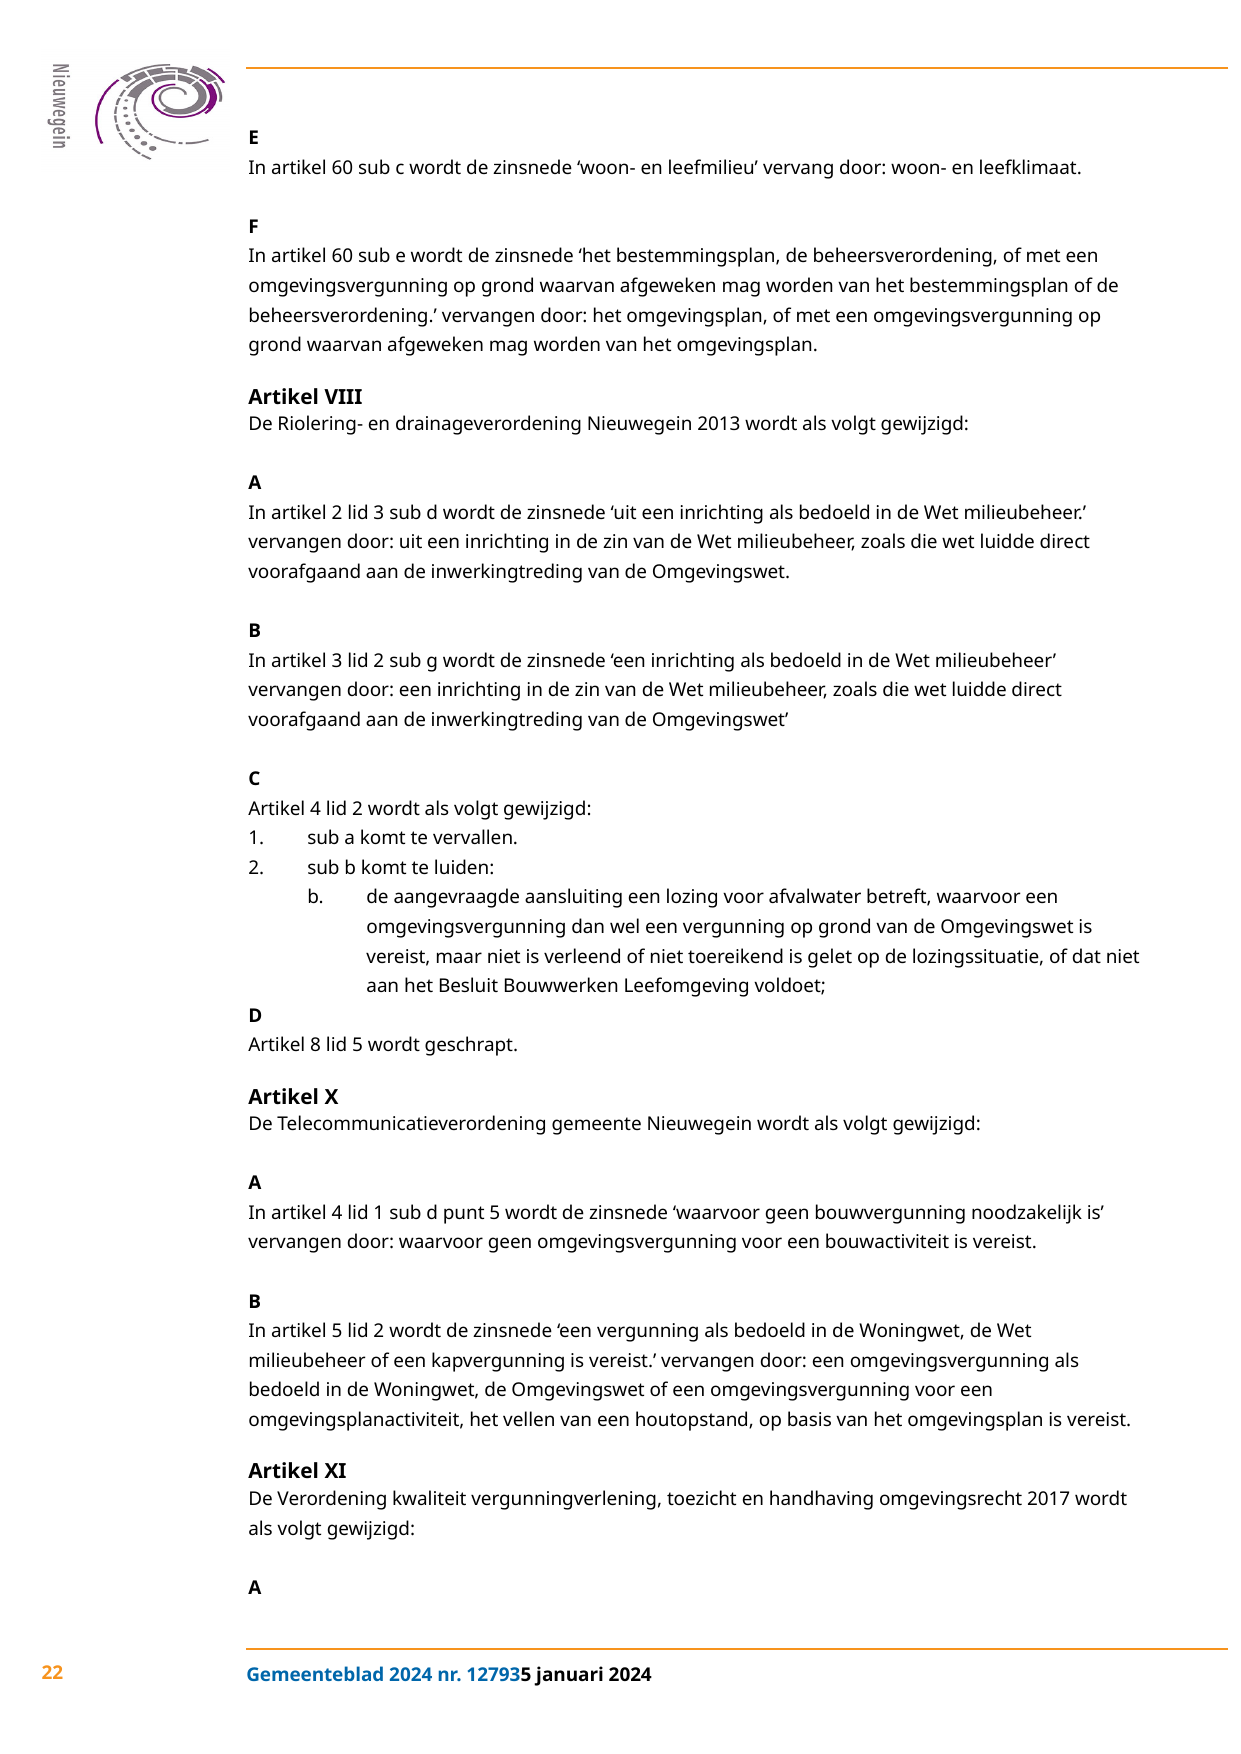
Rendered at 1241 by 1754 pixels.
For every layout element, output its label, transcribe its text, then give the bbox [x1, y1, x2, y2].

text De Verordening kwaliteit vergunningverlening, toezicht en handhaving omgevingsrecht 2017 wordt als volgt gewijzigd: [248, 1485, 1152, 1540]
text In artikel 4 lid 1 sub d punt 5 wordt de zinsnede ‘waarvoor geen bouwvergunning noodzakelijk is’ vervangen door: waarvoor geen omgevingsvergunning voor een bouwactiviteit is vereist. [248, 1199, 1152, 1254]
text Artikel VIII [248, 382, 1152, 410]
text B [248, 617, 1152, 643]
text In artikel 5 lid 2 wordt de zinsnede ‘een vergunning als bedoeld in de Woningwet, de Wet milieubeheer of een kapvergunning is vereist.’ vervangen door: een omgevingsvergunning als bedoeld in de Woningwet, de Omgevingswet of een omgevingsvergunning voor een omgevingsplanactiviteit, het vellen van een houtopstand, op basis van het omgevingsplan is vereist. [248, 1317, 1152, 1432]
text De Riolering- en drainageverordening Nieuwegein 2013 wordt als volgt gewijzigd: [248, 410, 1152, 436]
text Artikel 4 lid 2 wordt als volgt gewijzigd: [248, 795, 1152, 821]
text In artikel 3 lid 2 sub g wordt de zinsnede ‘een inrichting als bedoeld in de Wet milieubeheer’ vervangen door: een inrichting in de zin van de Wet milieubeheer, zoals die wet luidde direct voorafgaand aan de inwerkingtreding van de Omgevingswet’ [248, 647, 1152, 732]
text A [248, 469, 1152, 495]
text Artikel X [248, 1082, 1152, 1110]
text E [248, 124, 1152, 150]
list sub b komt te luiden: [248, 854, 1152, 880]
text A [248, 1169, 1152, 1195]
text In artikel 60 sub e wordt de zinsnede ‘het bestemmingsplan, de beheersverordening, of met een omgevingsvergunning op grond waarvan afgeweken mag worden van het bestemmingsplan of de beheersverordening.’ vervangen door: het omgevingsplan, of met een omgevingsvergunning op grond waarvan afgeweken mag worden van het omgevingsplan. [248, 243, 1152, 357]
text A [248, 1574, 1152, 1599]
text De Telecommunicatieverordening gemeente Nieuwegein wordt als volgt gewijzigd: [248, 1110, 1152, 1136]
text Artikel XI [248, 1457, 1152, 1485]
text B [248, 1288, 1152, 1314]
text Artikel 8 lid 5 wordt geschrapt. [248, 1032, 1152, 1057]
list de aangevraagde aansluiting een lozing voor afvalwater betreft, waarvoor een omgevingsvergunning dan wel een vergunning op grond van de Omgevingswet is vereist, maar niet is verleend of niet toereikend is gelet op de lozingssituatie, of dat niet aan het Besluit Bouwwerken Leefomgeving voldoet; [307, 884, 1152, 998]
text C [248, 765, 1152, 791]
text D [248, 1002, 1152, 1028]
text In artikel 60 sub c wordt de zinsnede ‘woon- en leefmilieu’ vervang door: woon- en leefklimaat. [248, 154, 1152, 180]
text In artikel 2 lid 3 sub d wordt de zinsnede ‘uit een inrichting als bedoeld in de Wet milieubeheer.’ vervangen door: uit een inrichting in de zin van de Wet milieubeheer, zoals die wet luidde direct voorafgaand aan de inwerkingtreding van de Omgevingswet. [248, 499, 1152, 584]
text F [248, 213, 1152, 239]
picture [41, 47, 231, 172]
list sub a komt te vervallen. [248, 824, 1152, 850]
